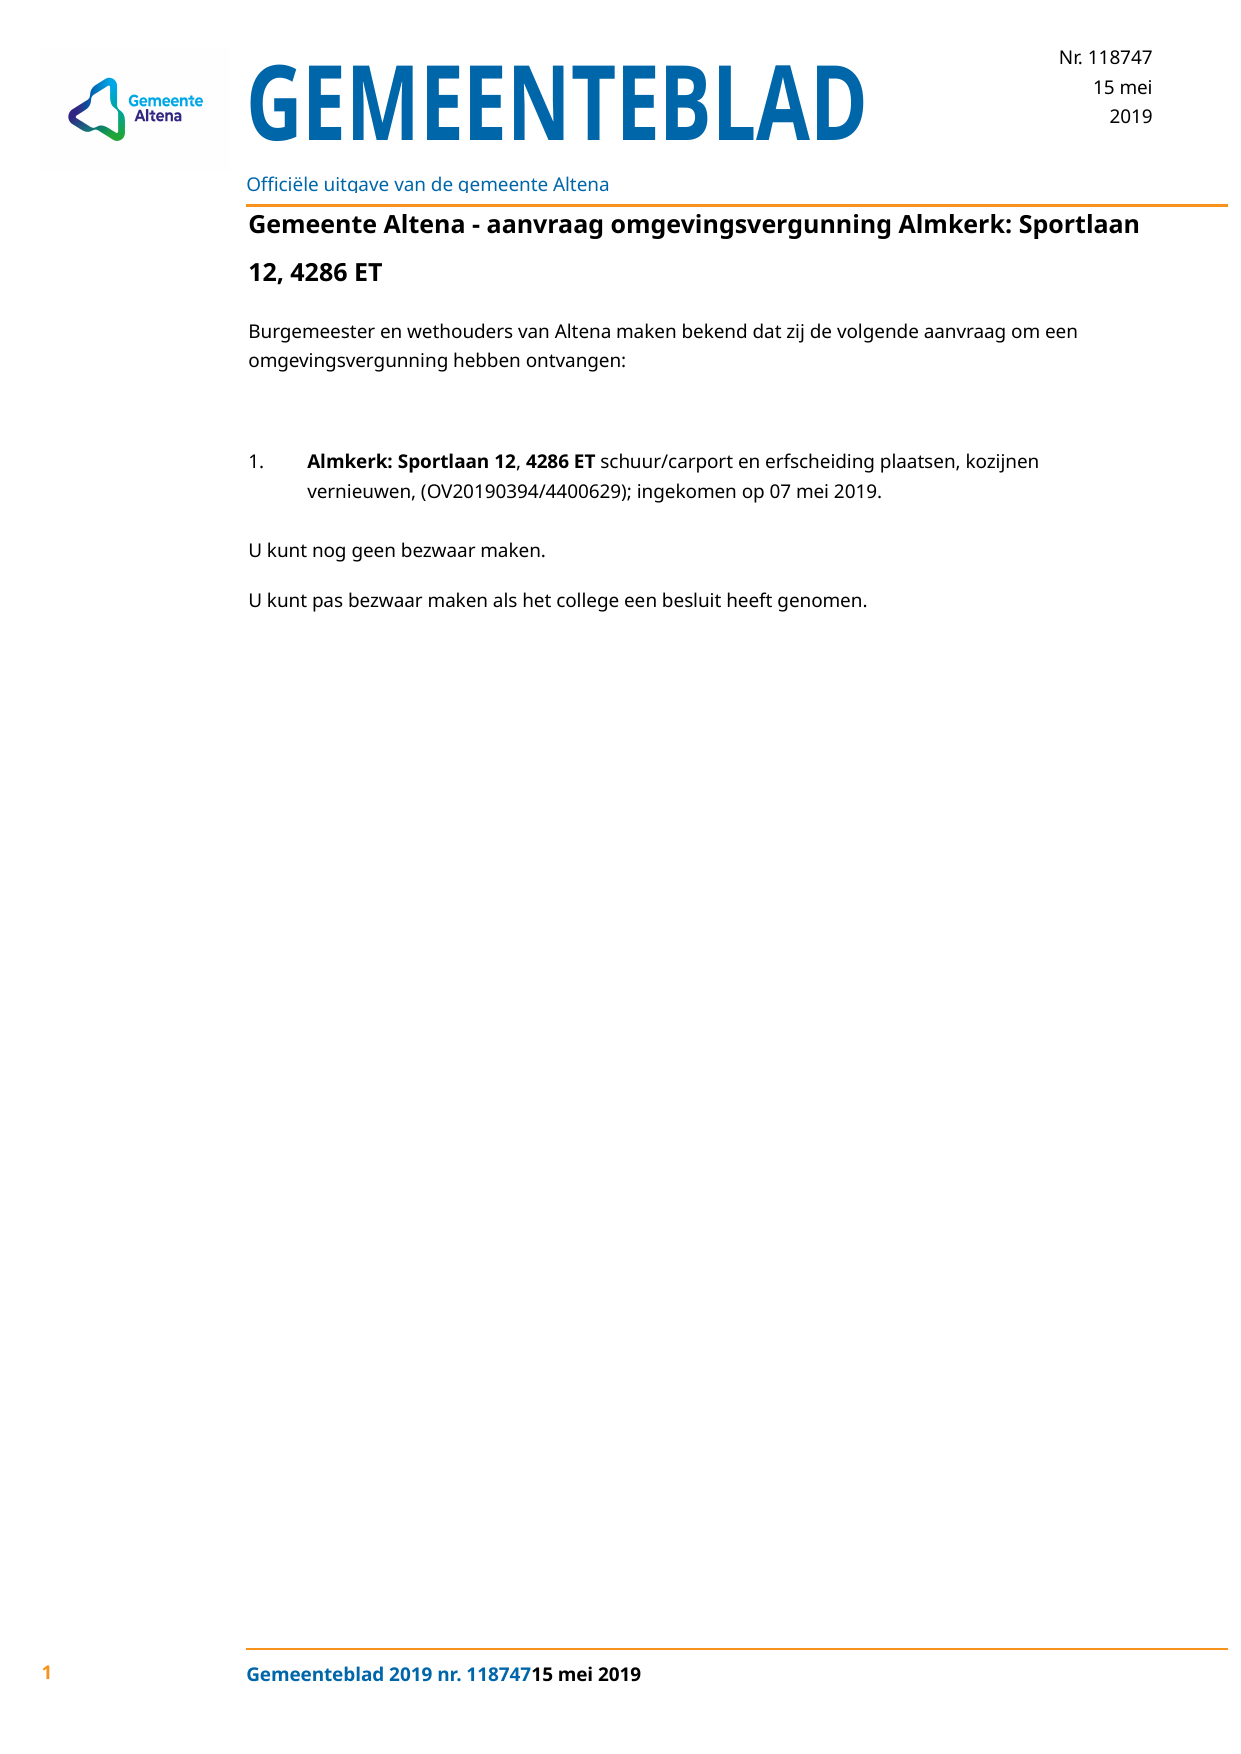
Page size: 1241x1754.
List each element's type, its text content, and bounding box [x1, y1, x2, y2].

text U kunt pas bezwaar maken als het college een besluit heeft genomen. [248, 587, 1152, 613]
text Burgemeester en wethouders van Altena maken bekend dat zij de volgende aanvraag om een omgevingsvergunning hebben ontvangen: [248, 318, 1152, 373]
picture [41, 47, 231, 172]
text U kunt nog geen bezwaar maken. [248, 537, 1152, 563]
text Gemeente Altena - aanvraag omgevingsvergunning Almkerk: Sportlaan 12, 4286 ET [248, 207, 1152, 288]
list Almkerk: Sportlaan 12, 4286 ET schuur/carport en erfscheiding plaatsen, kozijnen vernieuwen, (OV20190394/4400629); ingekomen op 07 mei 2019. [248, 448, 1152, 504]
